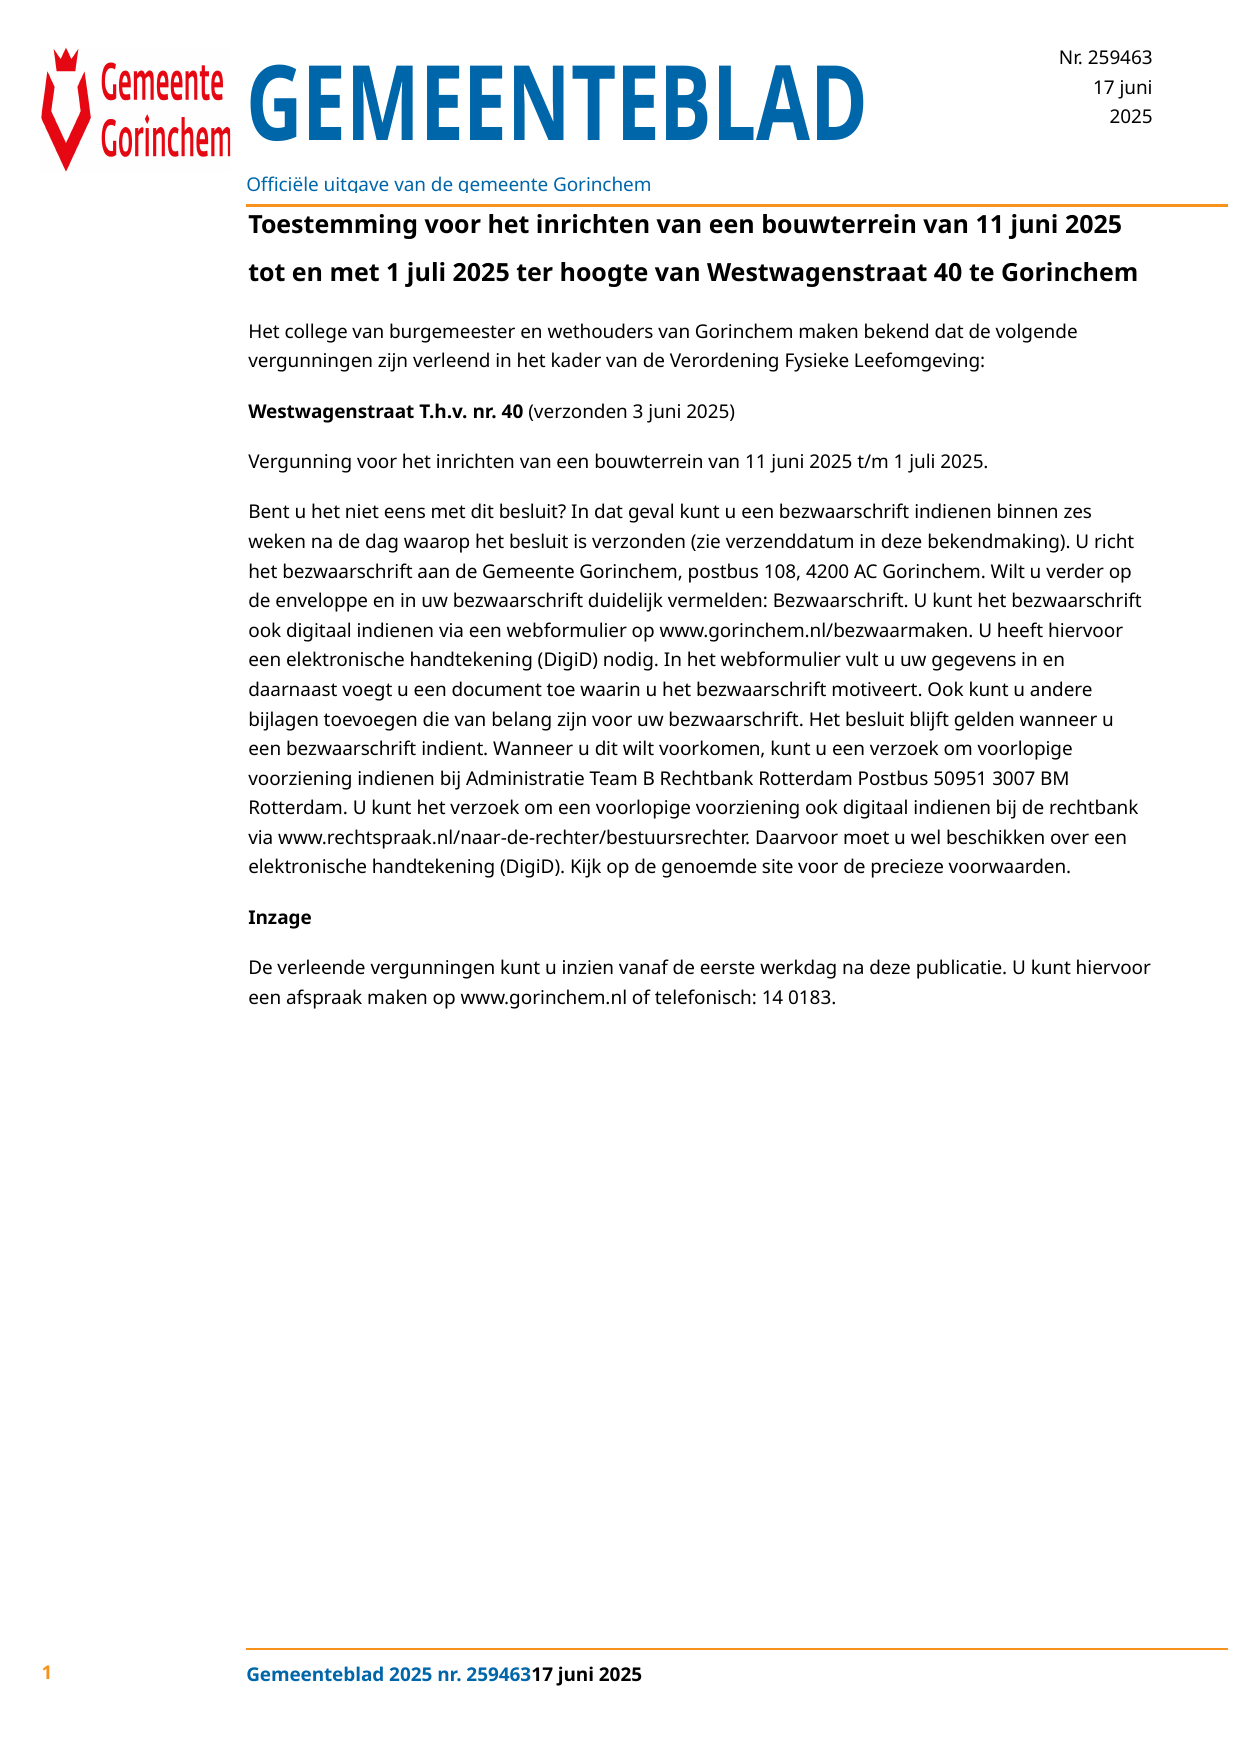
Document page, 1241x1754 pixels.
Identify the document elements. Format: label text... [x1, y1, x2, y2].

text Inzage [248, 904, 1152, 930]
text Bent u het niet eens met dit besluit? In dat geval kunt u een bezwaarschrift indienen binnen zes weken na de dag waarop het besluit is verzonden (zie verzenddatum in deze bekendmaking). U richt het bezwaarschrift aan de Gemeente Gorinchem, postbus 108, 4200 AC Gorinchem. Wilt u verder op de enveloppe en in uw bezwaarschrift duidelijk vermelden: Bezwaarschrift. U kunt het bezwaarschrift ook digitaal indienen via een webformulier op www.gorinchem.nl/bezwaarmaken. U heeft hiervoor een elektronische handtekening (DigiD) nodig. In het webformulier vult u uw gegevens in en daarnaast voegt u een document toe waarin u het bezwaarschrift motiveert. Ook kunt u andere bijlagen toevoegen die van belang zijn voor uw bezwaarschrift. Het besluit blijft gelden wanneer u een bezwaarschrift indient. Wanneer u dit wilt voorkomen, kunt u een verzoek om voorlopige voorziening indienen bij Administratie Team B Rechtbank Rotterdam Postbus 50951 3007 BM Rotterdam. U kunt het verzoek om een voorlopige voorziening ook digitaal indienen bij de rechtbank via www.rechtspraak.nl/naar-de-rechter/bestuursrechter. Daarvoor moet u wel beschikken over een elektronische handtekening (DigiD). Kijk op de genoemde site voor de precieze voorwaarden. [248, 499, 1152, 879]
text Westwagenstraat T.h.v. nr. 40 (verzonden 3 juni 2025) [248, 398, 1152, 424]
text Toestemming voor het inrichten van een bouwterrein van 11 juni 2025 tot en met 1 juli 2025 ter hoogte van Westwagenstraat 40 te Gorinchem [248, 207, 1152, 288]
text Het college van burgemeester en wethouders van Gorinchem maken bekend dat de volgende vergunningen zijn verleend in het kader van de Verordening Fysieke Leefomgeving: [248, 318, 1152, 373]
text Vergunning voor het inrichten van een bouwterrein van 11 juni 2025 t/m 1 juli 2025. [248, 448, 1152, 474]
picture [41, 47, 231, 172]
text De verleende vergunningen kunt u inzien vanaf de eerste werkdag na deze publicatie. U kunt hiervoor een afspraak maken op www.gorinchem.nl of telefonisch: 14 0183. [248, 954, 1152, 1010]
